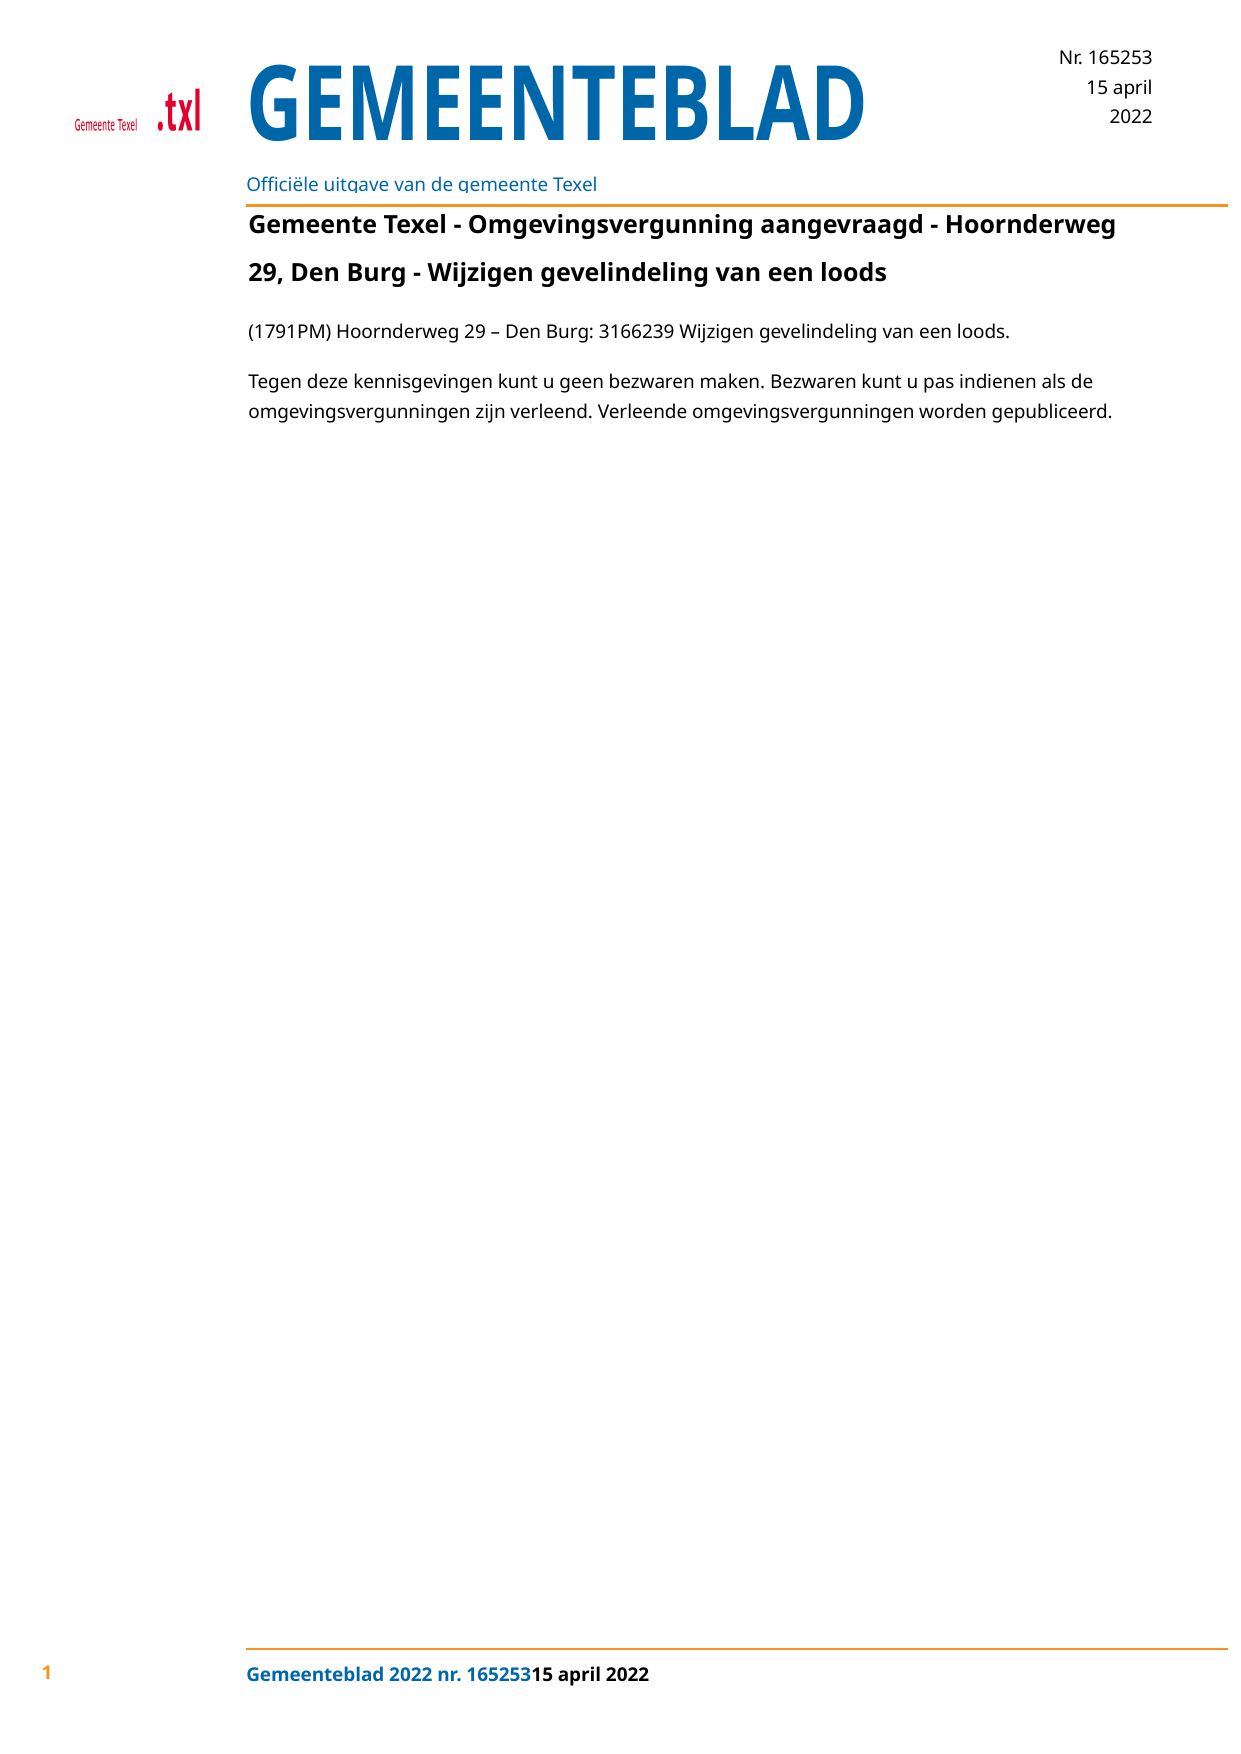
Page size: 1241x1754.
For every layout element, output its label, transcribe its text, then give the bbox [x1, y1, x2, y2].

picture [41, 47, 231, 172]
text Tegen deze kennisgevingen kunt u geen bezwaren maken. Bezwaren kunt u pas indienen als de omgevingsvergunningen zijn verleend. Verleende omgevingsvergunningen worden gepubliceerd. [248, 368, 1152, 424]
text (1791PM) Hoornderweg 29 – Den Burg: 3166239 Wijzigen gevelindeling van een loods. [248, 318, 1152, 344]
text Gemeente Texel - Omgevingsvergunning aangevraagd - Hoornderweg 29, Den Burg - Wijzigen gevelindeling van een loods [248, 207, 1152, 288]
